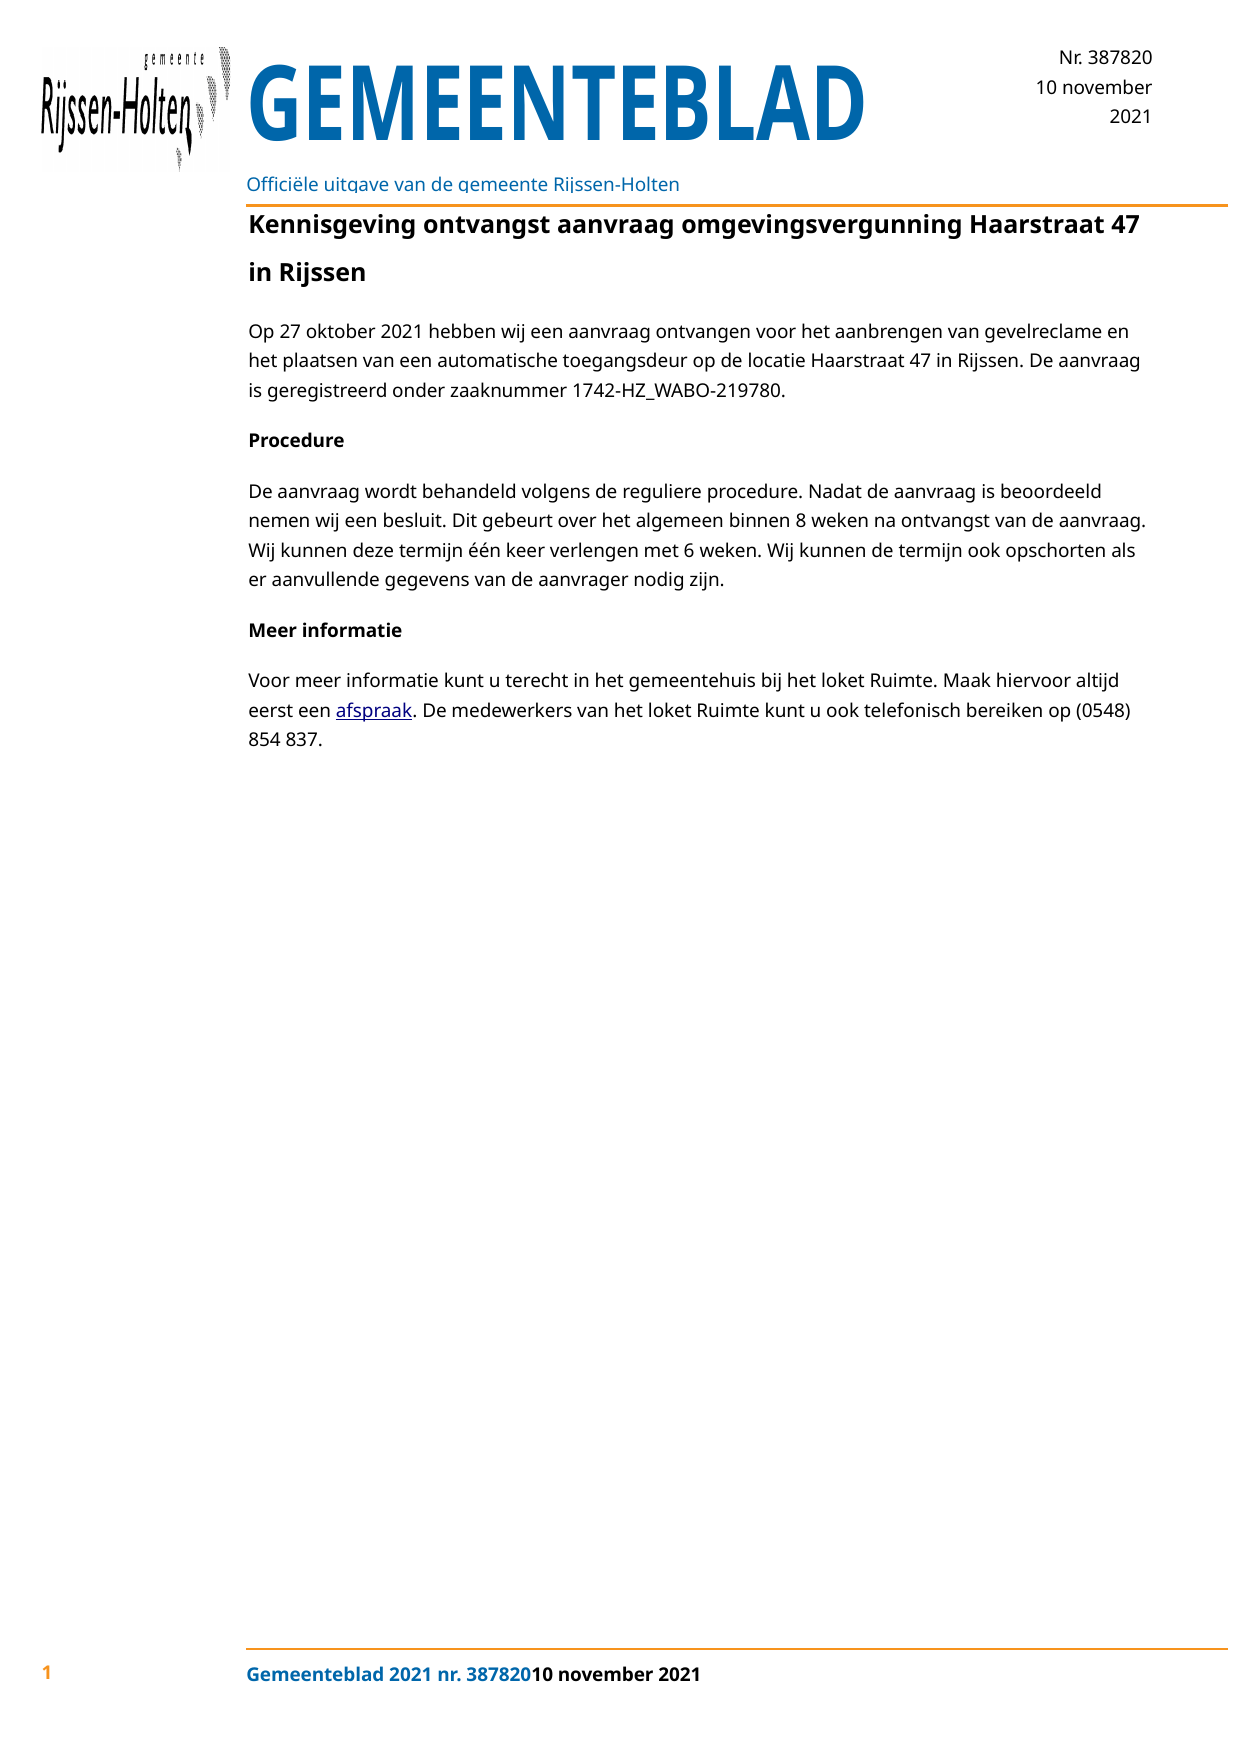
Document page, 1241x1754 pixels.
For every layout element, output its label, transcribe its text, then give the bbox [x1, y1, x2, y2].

text Voor meer informatie kunt u terecht in het gemeentehuis bij het loket Ruimte. Maak hiervoor altijd eerst een afspraak. De medewerkers van het loket Ruimte kunt u ook telefonisch bereiken op (0548) 854 837. [248, 667, 1152, 752]
text De aanvraag wordt behandeld volgens de reguliere procedure. Nadat de aanvraag is beoordeeld nemen wij een besluit. Dit gebeurt over het algemeen binnen 8 weken na ontvangst van de aanvraag. Wij kunnen deze termijn één keer verlengen met 6 weken. Wij kunnen de termijn ook opschorten als er aanvullende gegevens van de aanvrager nodig zijn. [248, 478, 1152, 592]
text Procedure [248, 427, 1152, 453]
text Meer informatie [248, 617, 1152, 643]
text Kennisgeving ontvangst aanvraag omgevingsvergunning Haarstraat 47 in Rijssen [248, 207, 1152, 288]
picture [41, 47, 231, 172]
text Op 27 oktober 2021 hebben wij een aanvraag ontvangen voor het aanbrengen van gevelreclame en het plaatsen van een automatische toegangsdeur op de locatie Haarstraat 47 in Rijssen. De aanvraag is geregistreerd onder zaaknummer 1742-HZ_WABO-219780. [248, 318, 1152, 403]
